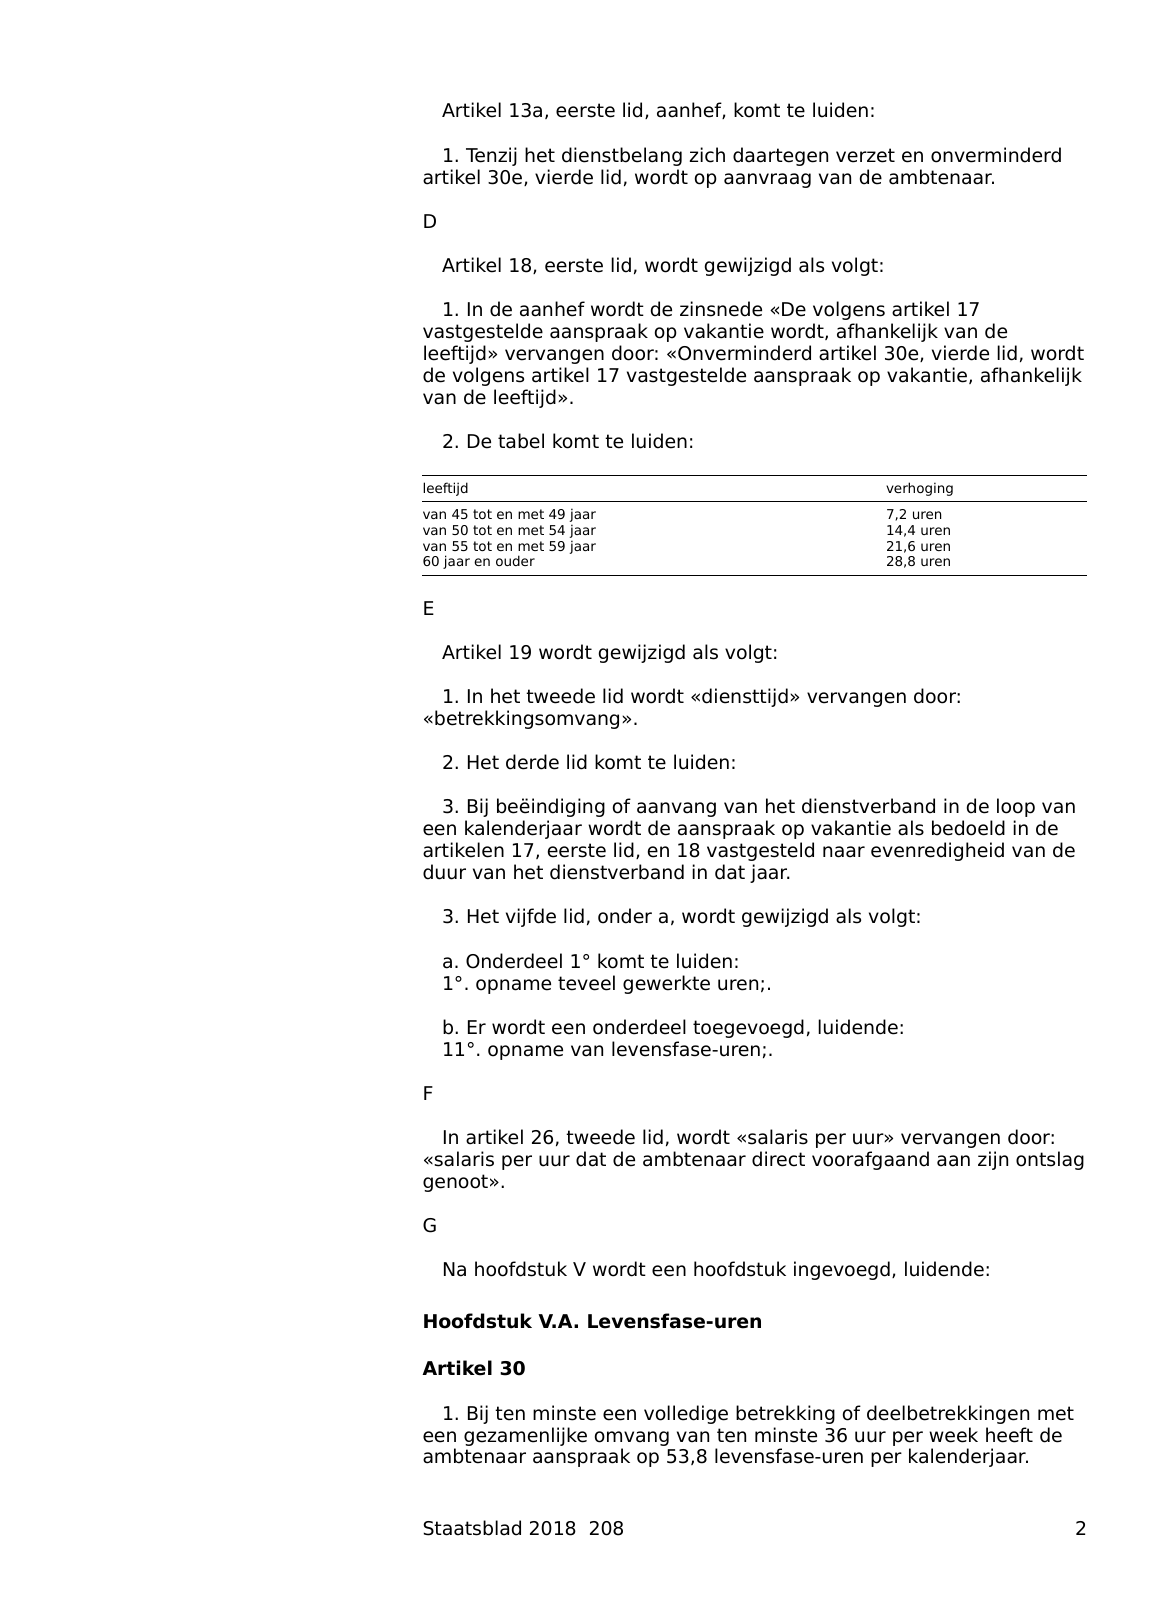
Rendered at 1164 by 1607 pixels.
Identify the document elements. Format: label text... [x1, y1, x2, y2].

text In artikel 26, tweede lid, wordt «salaris per uur» vervangen door: «salaris per uur dat de ambtenaar direct voorafgaand aan zijn ontslag genoot». [422, 1127, 1087, 1193]
table_cell 14,4 uren [880, 523, 1087, 538]
table_header verhoging [880, 476, 1087, 501]
text 1. In de aanhef wordt de zinsnede «De volgens artikel 17 vastgestelde aanspraak op vakantie wordt, afhankelijk van de leeftijd» vervangen door: «Onverminderd artikel 30e, vierde lid, wordt de volgens artikel 17 vastgestelde aanspraak op vakantie, afhankelijk van de leeftijd». [422, 299, 1087, 409]
text D [422, 211, 1087, 233]
table_cell van 45 tot en met 49 jaar [422, 502, 880, 523]
text a. Onderdeel 1° komt te luiden: [422, 951, 1087, 973]
table_cell van 50 tot en met 54 jaar [422, 523, 880, 538]
subtitle Artikel 30 [422, 1358, 1087, 1380]
table_cell 60 jaar en ouder [422, 554, 880, 574]
text Artikel 19 wordt gewijzigd als volgt: [422, 642, 1087, 664]
text Na hoofdstuk V wordt een hoofdstuk ingevoegd, luidende: [422, 1259, 1087, 1281]
text F [422, 1083, 1087, 1105]
text 1°. opname teveel gewerkte uren;. [422, 973, 1087, 994]
table_cell 7,2 uren [880, 502, 1087, 523]
text G [422, 1215, 1087, 1237]
text 11°. opname van levensfase-uren;. [422, 1039, 1087, 1061]
text 3. Het vijfde lid, onder a, wordt gewijzigd als volgt: [422, 906, 1087, 928]
table_cell van 55 tot en met 59 jaar [422, 538, 880, 554]
text 2. Het derde lid komt te luiden: [422, 752, 1087, 774]
text Artikel 13a, eerste lid, aanhef, komt te luiden: [422, 100, 1087, 122]
text 1. In het tweede lid wordt «diensttijd» vervangen door: «betrekkingsomvang». [422, 686, 1087, 730]
text b. Er wordt een onderdeel toegevoegd, luidende: [422, 1017, 1087, 1039]
text 2. De tabel komt te luiden: [422, 431, 1087, 453]
text 3. Bij beëindiging of aanvang van het dienstverband in de loop van een kalenderjaar wordt de aanspraak op vakantie als bedoeld in de artikelen 17, eerste lid, en 18 vastgesteld naar evenredigheid van de duur van het dienstverband in dat jaar. [422, 796, 1087, 884]
text E [422, 598, 1087, 620]
text Artikel 18, eerste lid, wordt gewijzigd als volgt: [422, 255, 1087, 277]
text 1. Tenzij het dienstbelang zich daartegen verzet en onverminderd artikel 30e, vierde lid, wordt op aanvraag van de ambtenaar. [422, 144, 1087, 188]
table_header leeftijd [422, 476, 880, 501]
table_cell 28,8 uren [880, 554, 1087, 574]
table_cell 21,6 uren [880, 538, 1087, 554]
subtitle Hoofdstuk V.A. Levensfase-uren [422, 1311, 1087, 1333]
text 1. Bij ten minste een volledige betrekking of deelbetrekkingen met een gezamenlijke omvang van ten minste 36 uur per week heeft de ambtenaar aanspraak op 53,8 levensfase-uren per kalenderjaar. [422, 1402, 1087, 1468]
